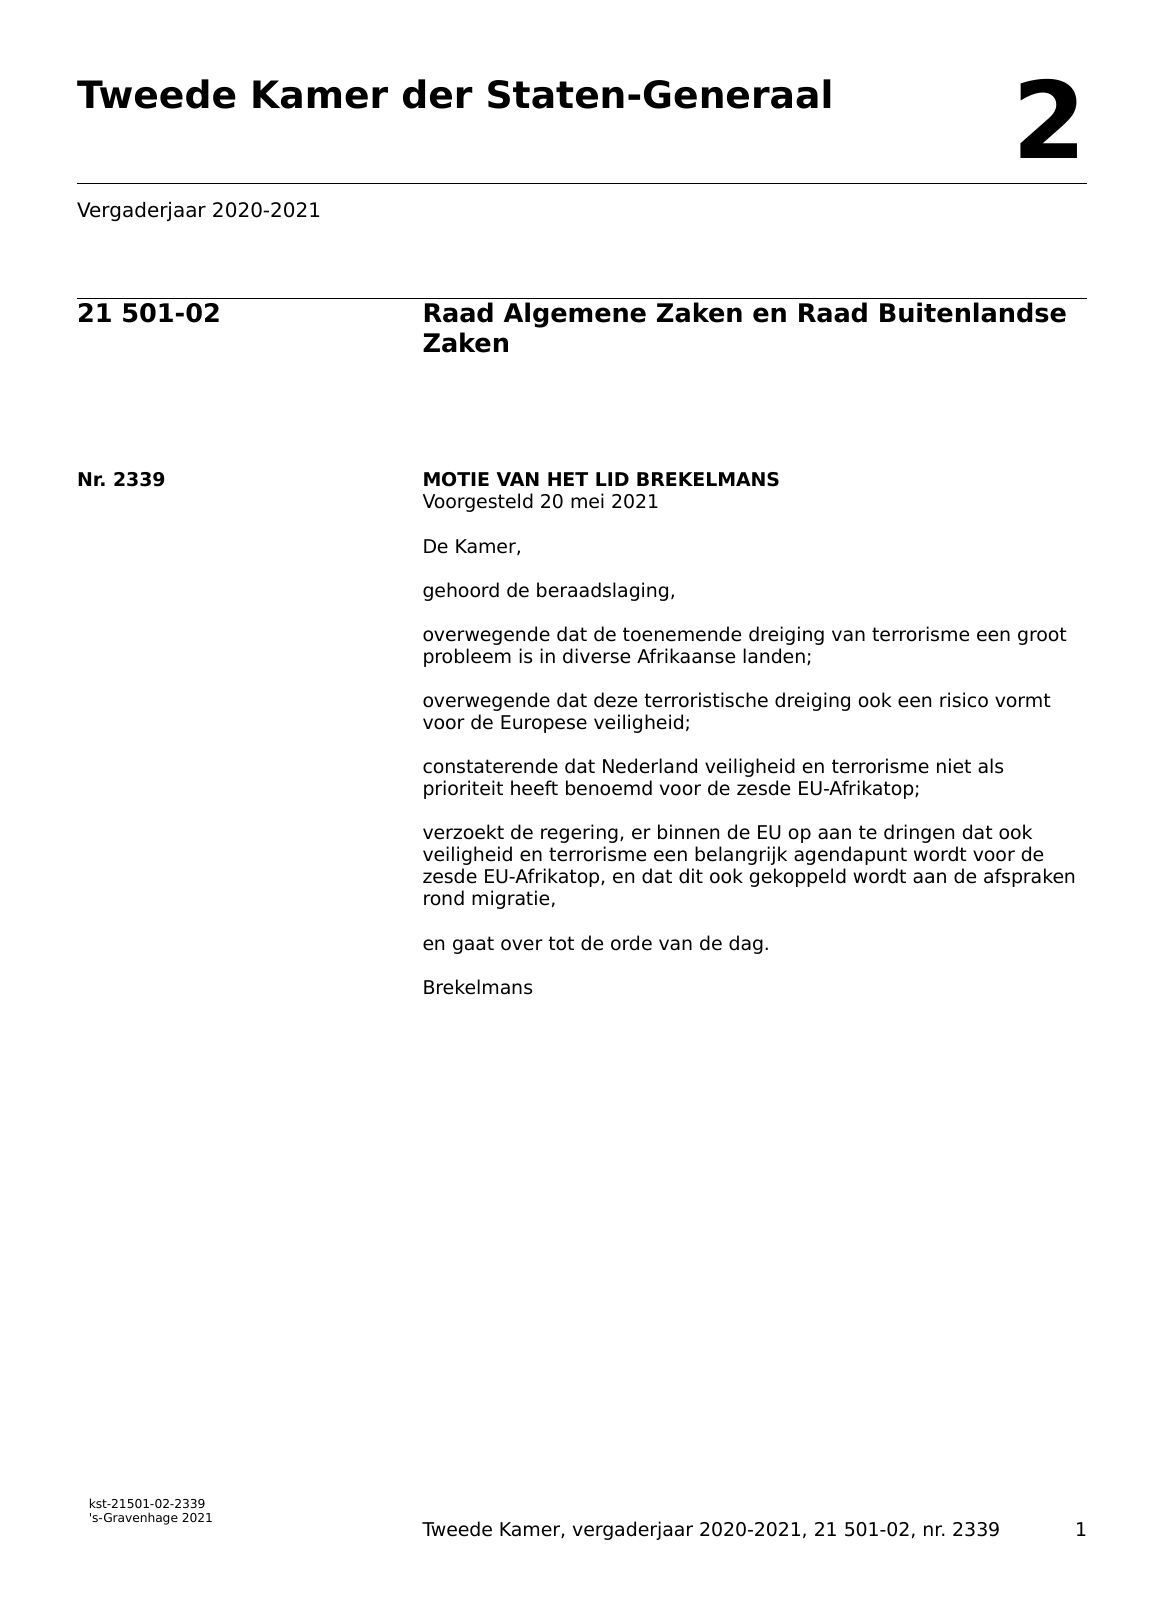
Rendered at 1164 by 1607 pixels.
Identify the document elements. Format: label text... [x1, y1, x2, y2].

table_header 2 [886, 59, 1087, 183]
text 's-Gravenhage 2021 [88, 1511, 323, 1525]
text en gaat over tot de orde van de dag. [422, 932, 1087, 954]
table_header Tweede Kamer der Staten-Generaal [77, 59, 886, 183]
subtitle Nr. 2339 MOTIE VAN HET LID BREKELMANS [77, 469, 1087, 491]
text verzoekt de regering, er binnen de EU op aan te dringen dat ook veiligheid en terrorisme een belangrijk agendapunt wordt voor de zesde EU-Afrikatop, en dat dit ook gekoppeld wordt aan de afspraken rond migratie, [422, 822, 1087, 910]
text gehoord de beraadslaging, [422, 580, 1087, 602]
text overwegende dat de toenemende dreiging van terrorisme een groot probleem is in diverse Afrikaanse landen; [422, 624, 1087, 668]
subtitle 21 501-02 Raad Algemene Zaken en Raad Buitenlandse Zaken [77, 299, 1087, 358]
table_cell Vergaderjaar 2020-2021 [77, 184, 1087, 298]
text constaterende dat Nederland veiligheid en terrorisme niet als prioriteit heeft benoemd voor de zesde EU-Afrikatop; [422, 756, 1087, 800]
text Brekelmans [422, 977, 1087, 998]
text Voorgesteld 20 mei 2021 [422, 491, 1087, 513]
text overwegende dat deze terroristische dreiging ook een risico vormt voor de Europese veiligheid; [422, 690, 1087, 734]
text kst-21501-02-2339 [88, 1497, 323, 1511]
text De Kamer, [422, 536, 1087, 557]
